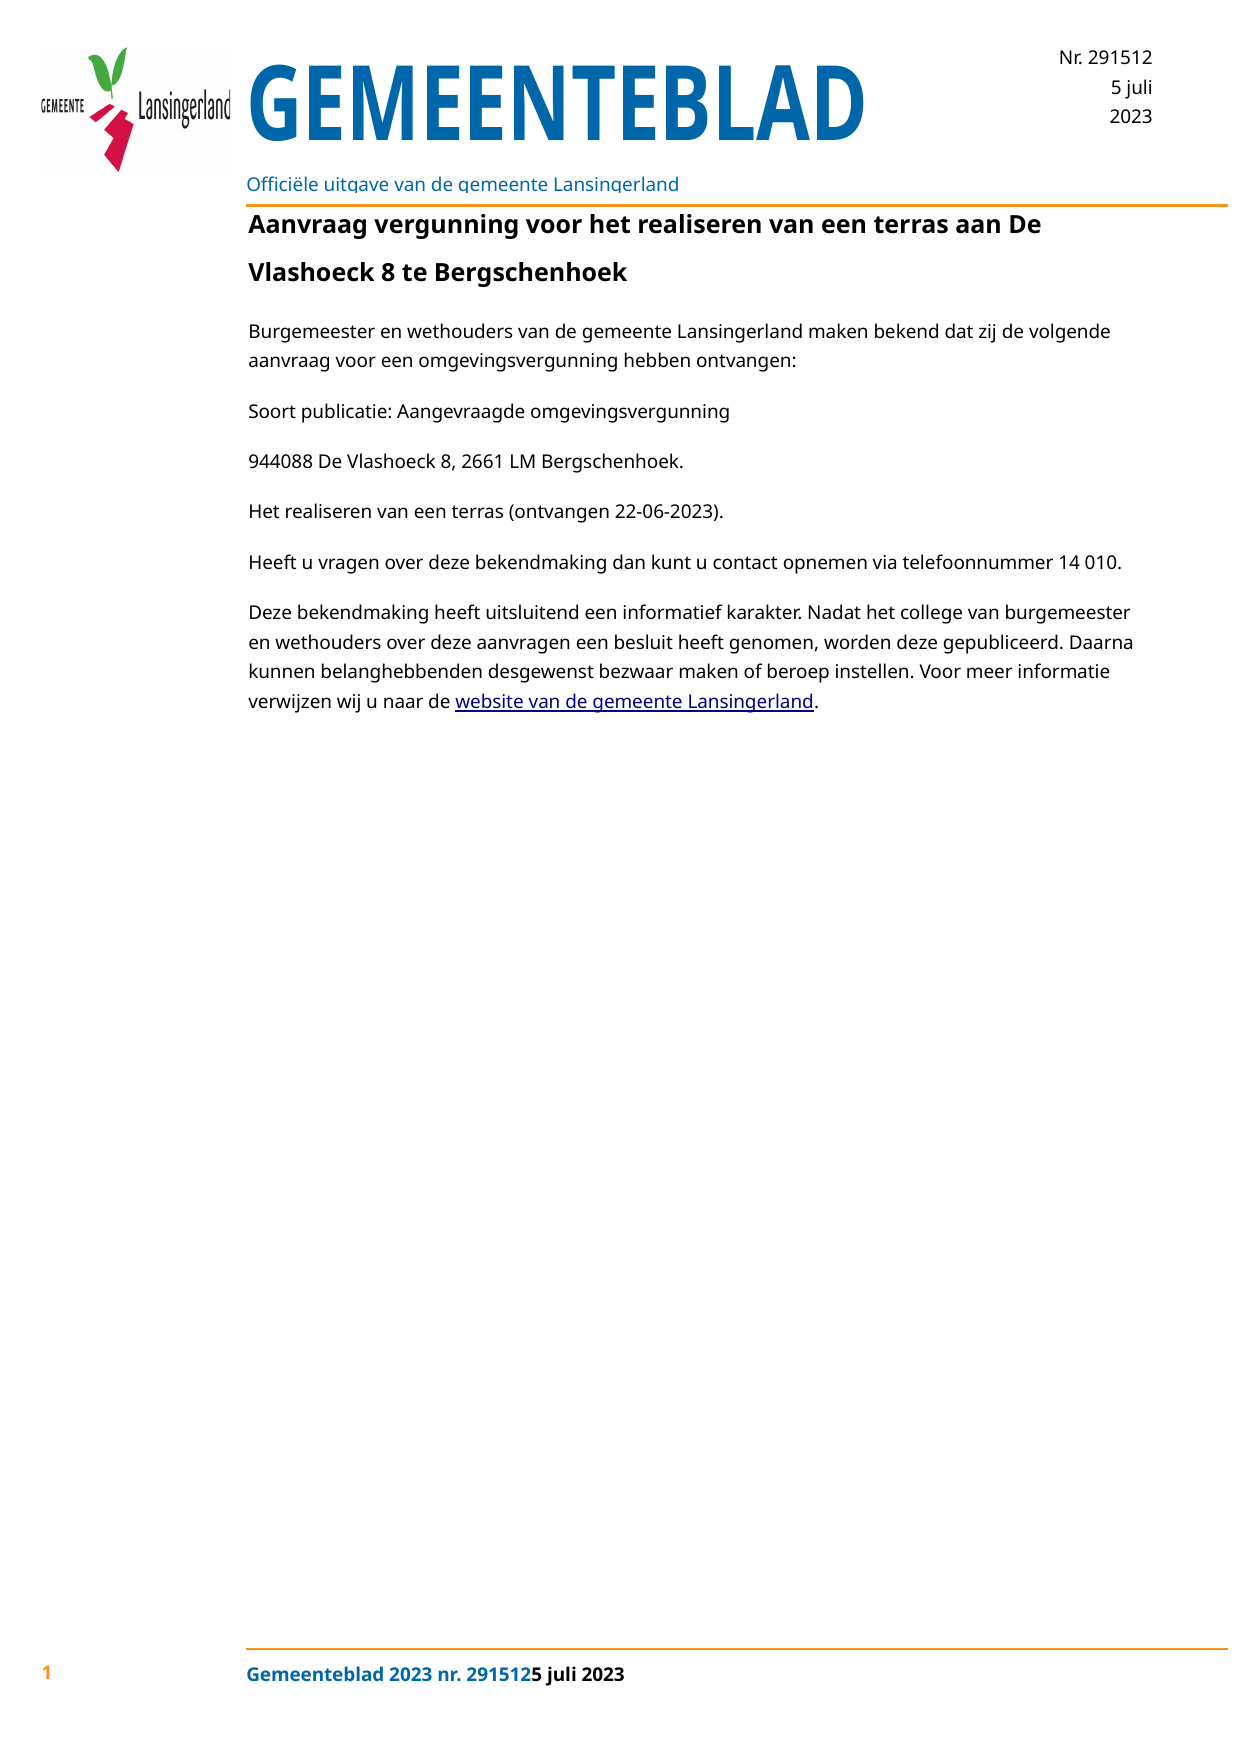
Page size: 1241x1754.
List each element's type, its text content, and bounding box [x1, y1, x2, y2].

text Het realiseren van een terras (ontvangen 22-06-2023). [248, 499, 1152, 524]
text Deze bekendmaking heeft uitsluitend een informatief karakter. Nadat het college van burgemeester en wethouders over deze aanvragen een besluit heeft genomen, worden deze gepubliceerd. Daarna kunnen belanghebbenden desgewenst bezwaar maken of beroep instellen. Voor meer informatie verwijzen wij u naar de website van de gemeente Lansingerland. [248, 599, 1152, 714]
text Heeft u vragen over deze bekendmaking dan kunt u contact opnemen via telefoonnummer 14 010. [248, 549, 1152, 575]
text Soort publicatie: Aangevraagde omgevingsvergunning [248, 398, 1152, 424]
text 944088 De Vlashoeck 8, 2661 LM Bergschenhoek. [248, 448, 1152, 474]
text Burgemeester en wethouders van de gemeente Lansingerland maken bekend dat zij de volgende aanvraag voor een omgevingsvergunning hebben ontvangen: [248, 318, 1152, 373]
picture [41, 47, 231, 172]
text Aanvraag vergunning voor het realiseren van een terras aan De Vlashoeck 8 te Bergschenhoek [248, 207, 1152, 288]
